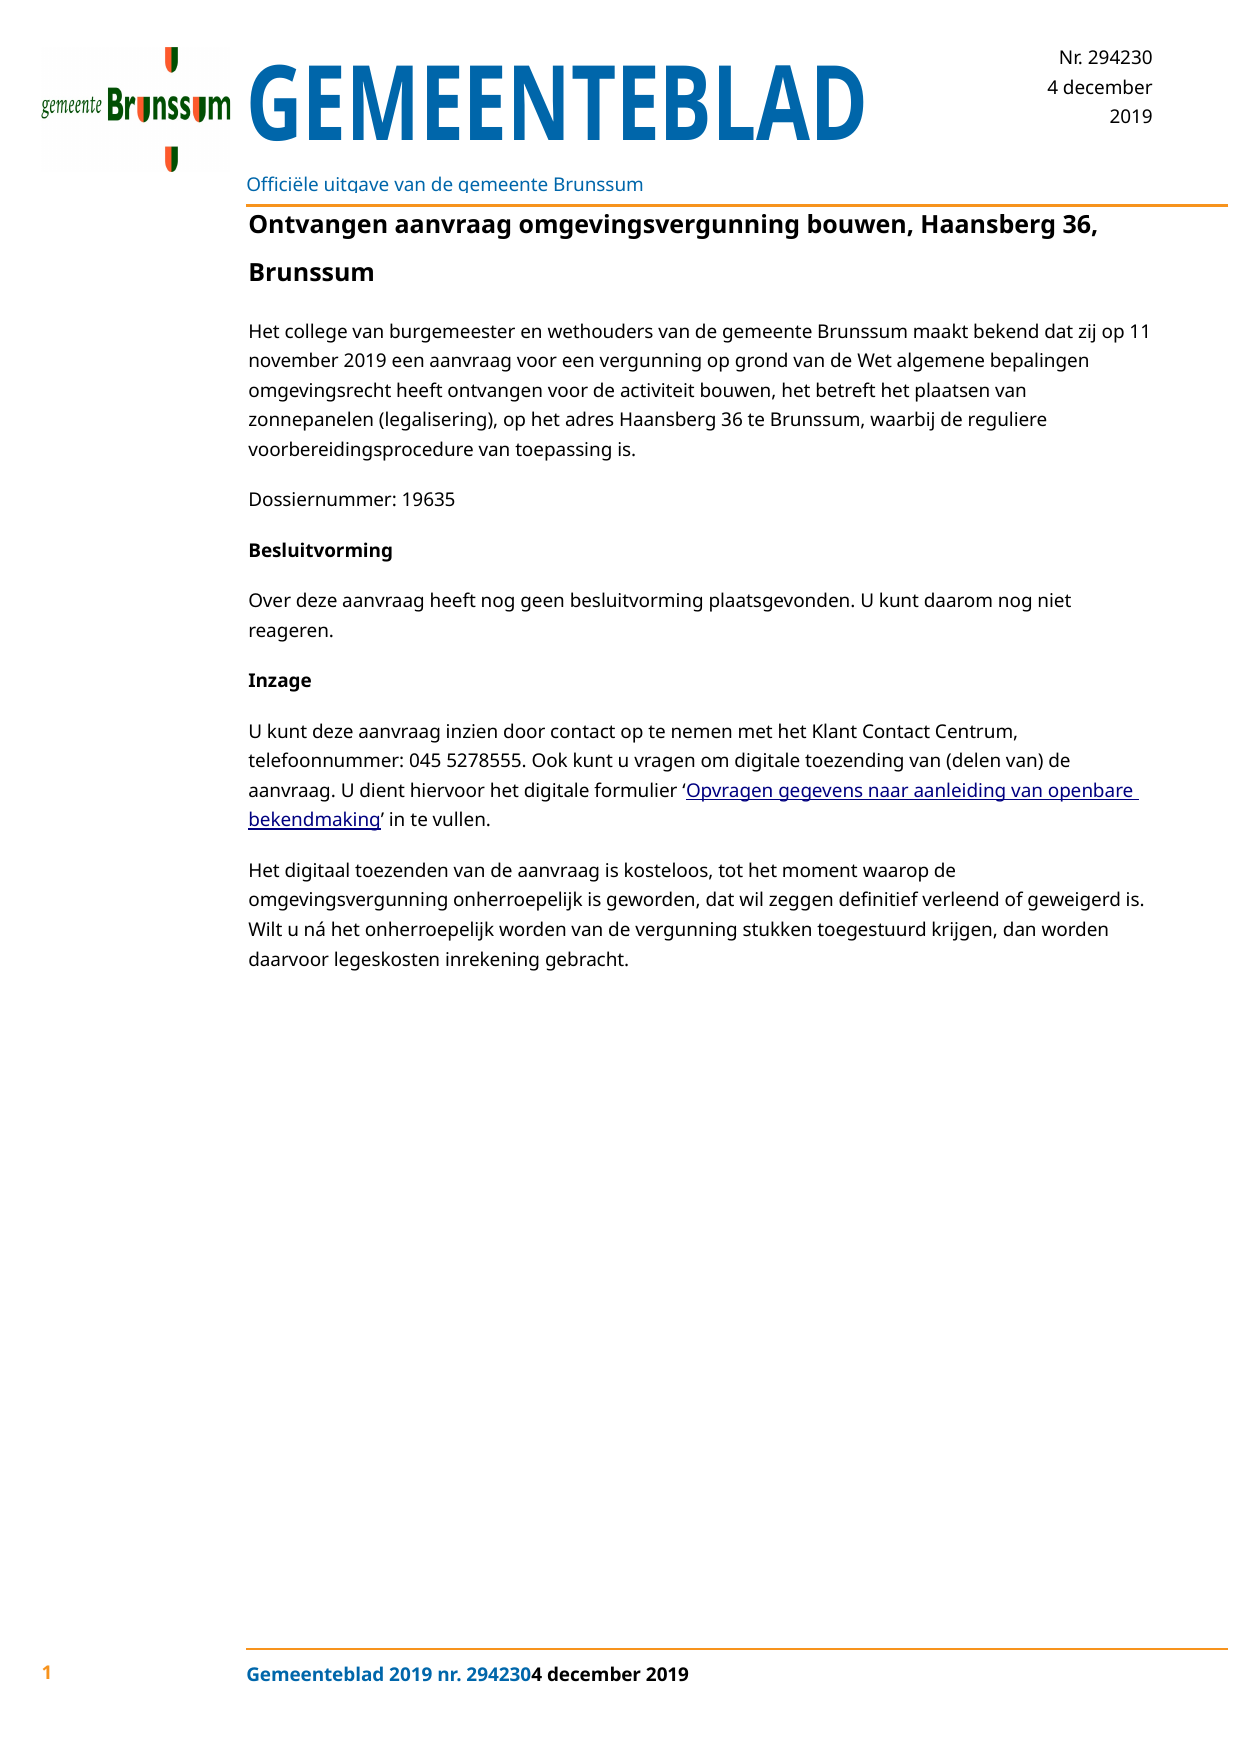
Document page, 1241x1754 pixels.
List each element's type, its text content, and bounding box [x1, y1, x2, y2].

text Het college van burgemeester en wethouders van de gemeente Brunssum maakt bekend dat zij op 11 november 2019 een aanvraag voor een vergunning op grond van de Wet algemene bepalingen omgevingsrecht heeft ontvangen voor de activiteit bouwen, het betreft het plaatsen van zonnepanelen (legalisering), op het adres Haansberg 36 te Brunssum, waarbij de reguliere voorbereidingsprocedure van toepassing is. [248, 318, 1152, 462]
text Besluitvorming [248, 537, 1152, 563]
text Ontvangen aanvraag omgevingsvergunning bouwen, Haansberg 36, Brunssum [248, 207, 1152, 288]
text Over deze aanvraag heeft nog geen besluitvorming plaatsgevonden. U kunt daarom nog niet reageren. [248, 587, 1152, 643]
picture [41, 47, 231, 172]
text Dossiernummer: 19635 [248, 487, 1152, 512]
text Inzage [248, 667, 1152, 693]
text Het digitaal toezenden van de aanvraag is kosteloos, tot het moment waarop de omgevingsvergunning onherroepelijk is geworden, dat wil zeggen definitief verleend of geweigerd is. Wilt u ná het onherroepelijk worden van de vergunning stukken toegestuurd krijgen, dan worden daarvoor legeskosten inrekening gebracht. [248, 857, 1152, 972]
text U kunt deze aanvraag inzien door contact op te nemen met het Klant Contact Centrum, telefoonnummer: 045 5278555. Ook kunt u vragen om digitale toezending van (delen van) de aanvraag. U dient hiervoor het digitale formulier ‘Opvragen gegevens naar aanleiding van openbare bekendmaking’ in te vullen. [248, 718, 1152, 832]
